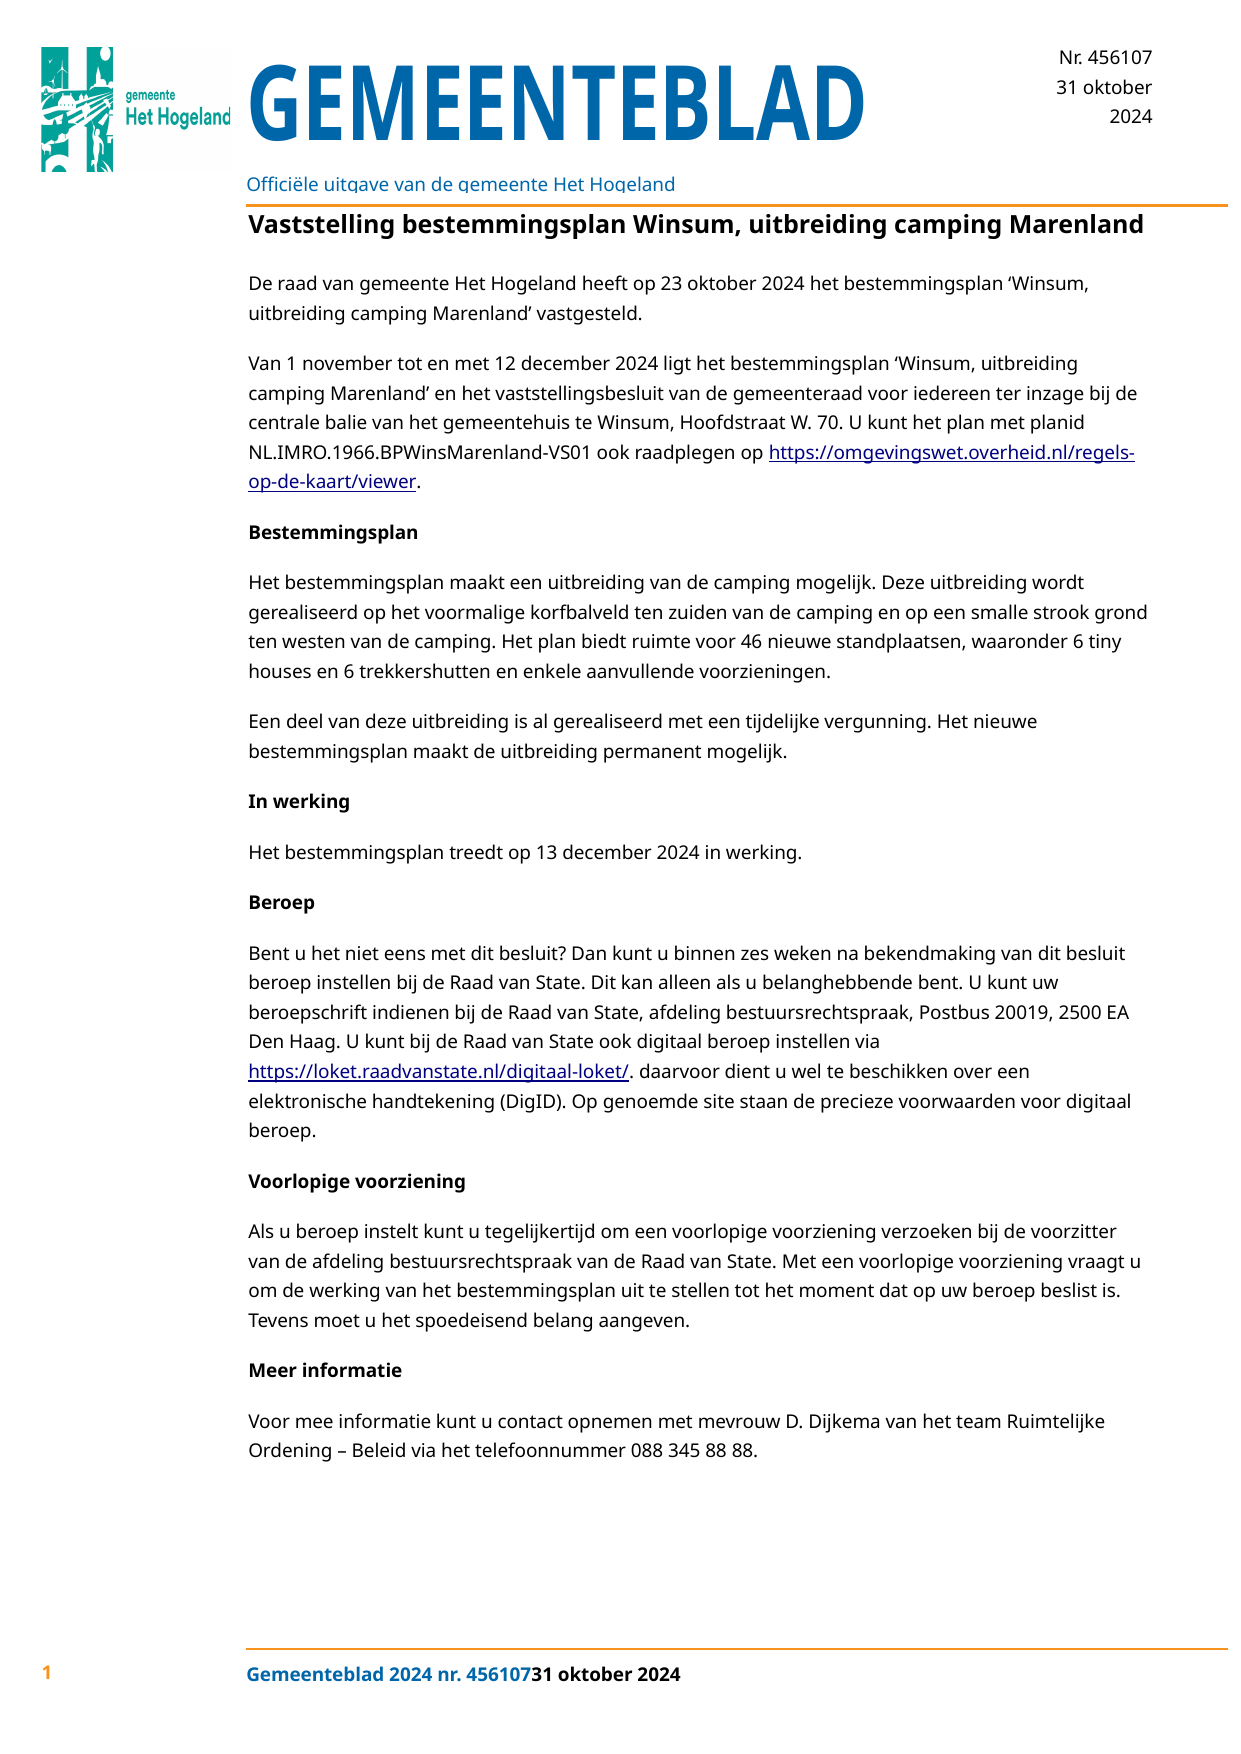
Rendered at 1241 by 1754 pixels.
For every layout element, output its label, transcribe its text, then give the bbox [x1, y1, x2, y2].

picture [41, 47, 231, 172]
text Beroep [248, 889, 1152, 915]
text Voor mee informatie kunt u contact opnemen met mevrouw D. Dijkema van het team Ruimtelijke Ordening – Beleid via het telefoonnummer 088 345 88 88. [248, 1408, 1152, 1463]
text In werking [248, 789, 1152, 814]
text Het bestemmingsplan maakt een uitbreiding van de camping mogelijk. Deze uitbreiding wordt gerealiseerd op het voormalige korfbalveld ten zuiden van de camping en op een smalle strook grond ten westen van de camping. Het plan biedt ruimte voor 46 nieuwe standplaatsen, waaronder 6 tiny houses en 6 trekkershutten en enkele aanvullende voorzieningen. [248, 569, 1152, 684]
text Als u beroep instelt kunt u tegelijkertijd om een voorlopige voorziening verzoeken bij de voorzitter van de afdeling bestuursrechtspraak van de Raad van State. Met een voorlopige voorziening vraagt u om de werking van het bestemmingsplan uit te stellen tot het moment dat op uw beroep beslist is. Tevens moet u het spoedeisend belang aangeven. [248, 1218, 1152, 1333]
text Van 1 november tot en met 12 december 2024 ligt het bestemmingsplan ‘Winsum, uitbreiding camping Marenland’ en het vaststellingsbesluit van de gemeenteraad voor iedereen ter inzage bij de centrale balie van het gemeentehuis te Winsum, Hoofdstraat W. 70. U kunt het plan met planid NL.IMRO.1966.BPWinsMarenland-VS01 ook raadplegen op https://omgevingswet.overheid.nl/regels-op-de-kaart/viewer. [248, 350, 1152, 494]
text Een deel van deze uitbreiding is al gerealiseerd met een tijdelijke vergunning. Het nieuwe bestemmingsplan maakt de uitbreiding permanent mogelijk. [248, 709, 1152, 764]
text Vaststelling bestemmingsplan Winsum, uitbreiding camping Marenland [248, 207, 1152, 241]
text Het bestemmingsplan treedt op 13 december 2024 in werking. [248, 839, 1152, 865]
text De raad van gemeente Het Hogeland heeft op 23 oktober 2024 het bestemmingsplan ‘Winsum, uitbreiding camping Marenland’ vastgesteld. [248, 270, 1152, 326]
text Bestemmingsplan [248, 519, 1152, 545]
text Meer informatie [248, 1357, 1152, 1383]
text Bent u het niet eens met dit besluit? Dan kunt u binnen zes weken na bekendmaking van dit besluit beroep instellen bij de Raad van State. Dit kan alleen als u belanghebbende bent. U kunt uw beroepschrift indienen bij de Raad van State, afdeling bestuursrechtspraak, Postbus 20019, 2500 EA Den Haag. U kunt bij de Raad van State ook digitaal beroep instellen via https://loket.raadvanstate.nl/digitaal-loket/. daarvoor dient u wel te beschikken over een elektronische handtekening (DigID). Op genoemde site staan de precieze voorwaarden voor digitaal beroep. [248, 940, 1152, 1143]
text Voorlopige voorziening [248, 1168, 1152, 1193]
